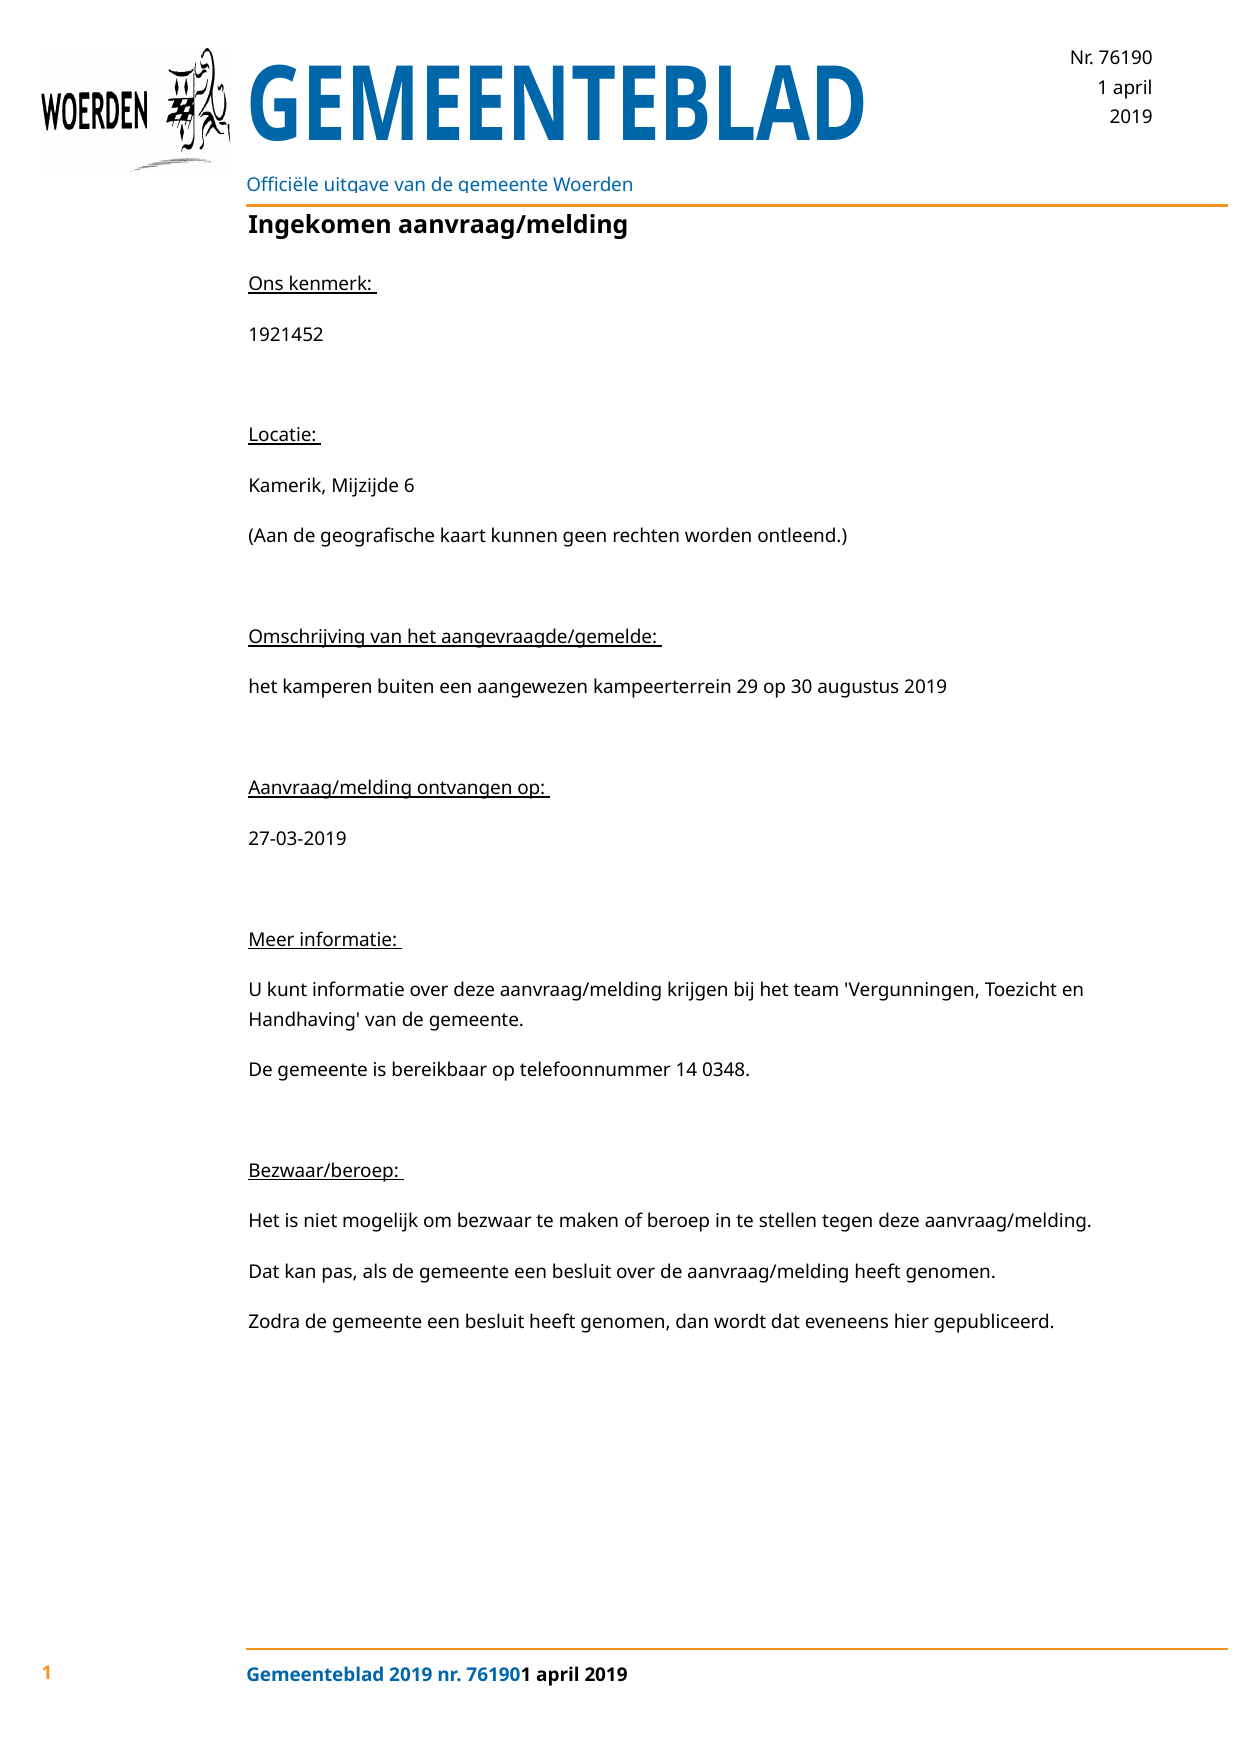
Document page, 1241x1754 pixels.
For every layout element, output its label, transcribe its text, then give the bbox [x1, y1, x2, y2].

text Zodra de gemeente een besluit heeft genomen, dan wordt dat eveneens hier gepubliceerd. [248, 1308, 1152, 1334]
text Kamerik, Mijzijde 6 [248, 472, 1152, 498]
text (Aan de geografische kaart kunnen geen rechten worden ontleend.) [248, 522, 1152, 548]
text De gemeente is bereikbaar op telefoonnummer 14 0348. [248, 1056, 1152, 1082]
text Meer informatie: [248, 926, 1152, 951]
text Dat kan pas, als de gemeente een besluit over de aanvraag/melding heeft genomen. [248, 1258, 1152, 1283]
text U kunt informatie over deze aanvraag/melding krijgen bij het team 'Vergunningen, Toezicht en Handhaving' van de gemeente. [248, 976, 1152, 1031]
text Omschrijving van het aangevraagde/gemelde: [248, 623, 1152, 649]
text Aanvraag/melding ontvangen op: [248, 774, 1152, 800]
text Ingekomen aanvraag/melding [248, 207, 1152, 241]
text Het is niet mogelijk om bezwaar te maken of beroep in te stellen tegen deze aanvraag/melding. [248, 1207, 1152, 1233]
text Locatie: [248, 422, 1152, 447]
text Ons kenmerk: [248, 270, 1152, 296]
text 27-03-2019 [248, 825, 1152, 851]
picture [41, 47, 231, 172]
text Bezwaar/beroep: [248, 1157, 1152, 1183]
text het kamperen buiten een aangewezen kampeerterrein 29 op 30 augustus 2019 [248, 674, 1152, 699]
text 1921452 [248, 321, 1152, 346]
